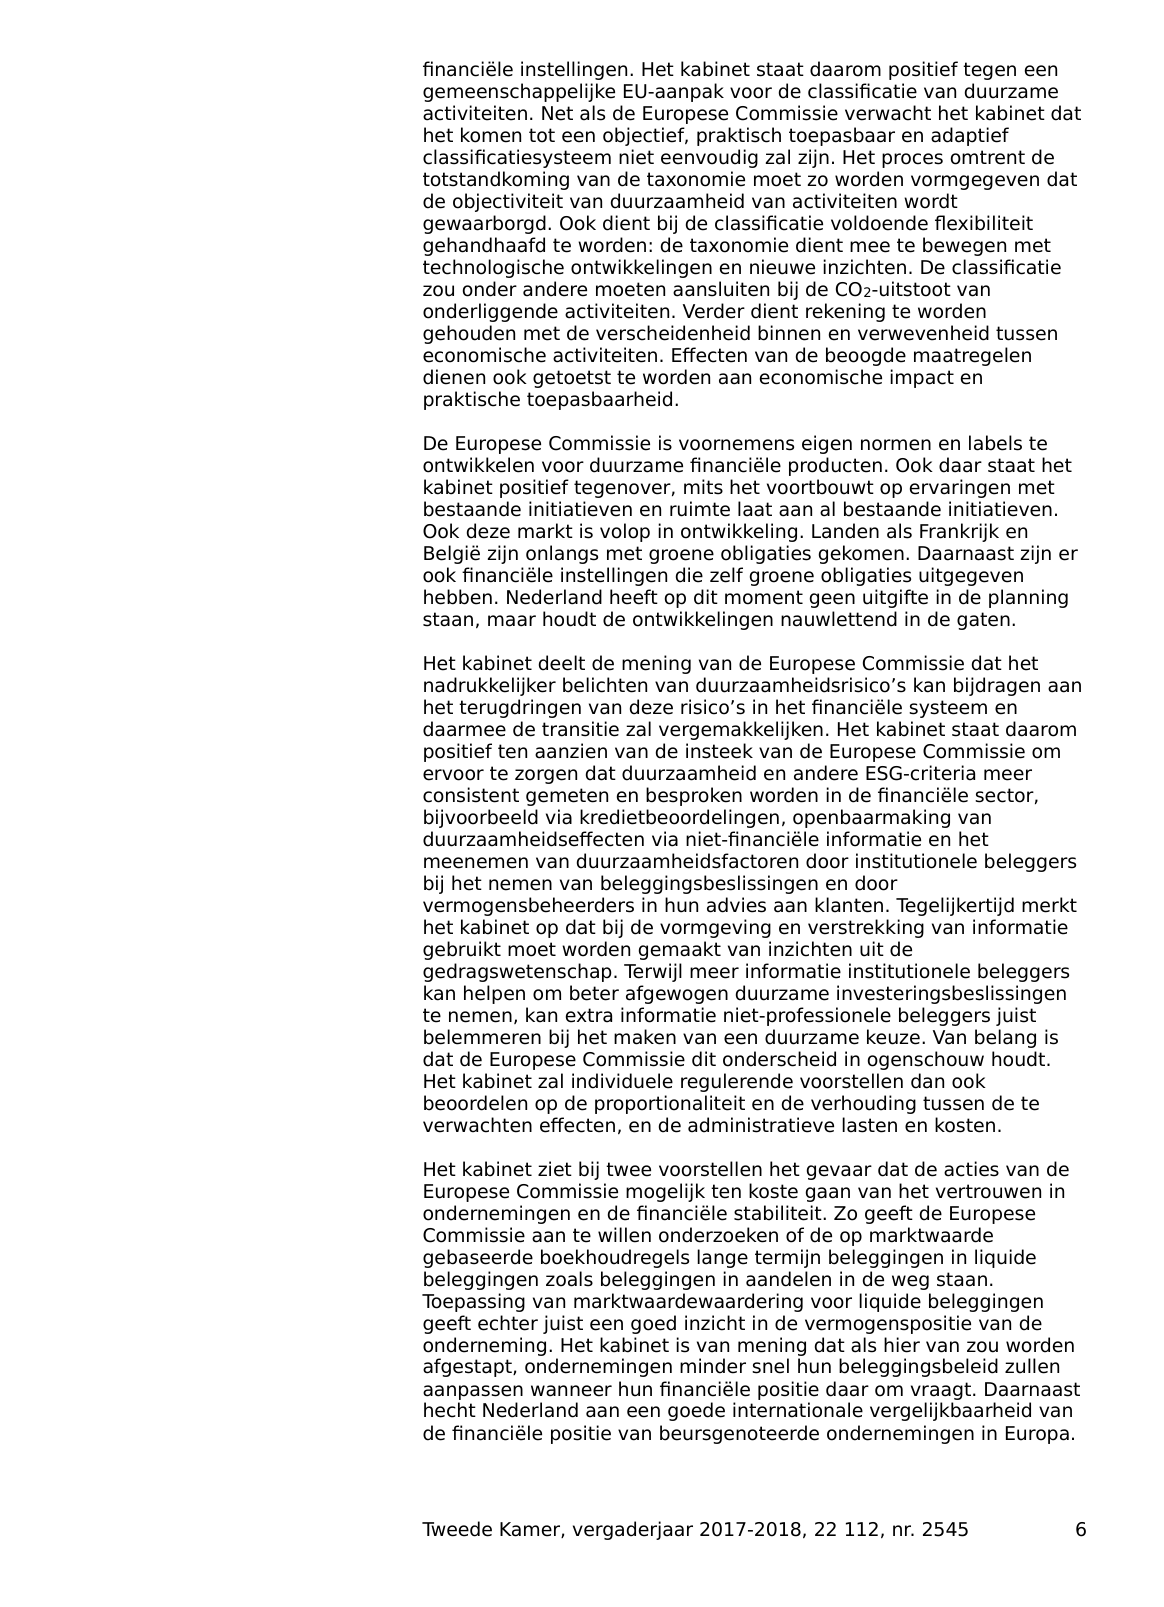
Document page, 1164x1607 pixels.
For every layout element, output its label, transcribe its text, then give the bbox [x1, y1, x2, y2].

text Het kabinet deelt de mening van de Europese Commissie dat het nadrukkelijker belichten van duurzaamheidsrisico’s kan bijdragen aan het terugdringen van deze risico’s in het financiële systeem en daarmee de transitie zal vergemakkelijken. Het kabinet staat daarom positief ten aanzien van de insteek van de Europese Commissie om ervoor te zorgen dat duurzaamheid en andere ESG-criteria meer consistent gemeten en besproken worden in de financiële sector, bijvoorbeeld via kredietbeoordelingen, openbaarmaking van duurzaamheidseffecten via niet-financiële informatie en het meenemen van duurzaamheidsfactoren door institutionele beleggers bij het nemen van beleggingsbeslissingen en door vermogensbeheerders in hun advies aan klanten. Tegelijkertijd merkt het kabinet op dat bij de vormgeving en verstrekking van informatie gebruikt moet worden gemaakt van inzichten uit de gedragswetenschap. Terwijl meer informatie institutionele beleggers kan helpen om beter afgewogen duurzame investeringsbeslissingen te nemen, kan extra informatie niet-professionele beleggers juist belemmeren bij het maken van een duurzame keuze. Van belang is dat de Europese Commissie dit onderscheid in ogenschouw houdt. Het kabinet zal individuele regulerende voorstellen dan ook beoordelen op de proportionaliteit en de verhouding tussen de te verwachten effecten, en de administratieve lasten en kosten. [422, 653, 1087, 1136]
text financiële instellingen. Het kabinet staat daarom positief tegen een gemeenschappelijke EU-aanpak voor de classificatie van duurzame activiteiten. Net als de Europese Commissie verwacht het kabinet dat het komen tot een objectief, praktisch toepasbaar en adaptief classificatiesysteem niet eenvoudig zal zijn. Het proces omtrent de totstandkoming van de taxonomie moet zo worden vormgegeven dat de objectiviteit van duurzaamheid van activiteiten wordt gewaarborgd. Ook dient bij de classificatie voldoende flexibiliteit gehandhaafd te worden: de taxonomie dient mee te bewegen met technologische ontwikkelingen en nieuwe inzichten. De classificatie zou onder andere moeten aansluiten bij de CO2-uitstoot van onderliggende activiteiten. Verder dient rekening te worden gehouden met de verscheidenheid binnen en verwevenheid tussen economische activiteiten. Effecten van de beoogde maatregelen dienen ook getoetst te worden aan economische impact en praktische toepasbaarheid. [422, 59, 1087, 411]
text De Europese Commissie is voornemens eigen normen en labels te ontwikkelen voor duurzame financiële producten. Ook daar staat het kabinet positief tegenover, mits het voortbouwt op ervaringen met bestaande initiatieven en ruimte laat aan al bestaande initiatieven. Ook deze markt is volop in ontwikkeling. Landen als Frankrijk en België zijn onlangs met groene obligaties gekomen. Daarnaast zijn er ook financiële instellingen die zelf groene obligaties uitgegeven hebben. Nederland heeft op dit moment geen uitgifte in de planning staan, maar houdt de ontwikkelingen nauwlettend in de gaten. [422, 433, 1087, 631]
text Het kabinet ziet bij twee voorstellen het gevaar dat de acties van de Europese Commissie mogelijk ten koste gaan van het vertrouwen in ondernemingen en de financiële stabiliteit. Zo geeft de Europese Commissie aan te willen onderzoeken of de op marktwaarde gebaseerde boekhoudregels lange termijn beleggingen in liquide beleggingen zoals beleggingen in aandelen in de weg staan. Toepassing van marktwaardewaardering voor liquide beleggingen geeft echter juist een goed inzicht in de vermogenspositie van de onderneming. Het kabinet is van mening dat als hier van zou worden afgestapt, ondernemingen minder snel hun beleggingsbeleid zullen aanpassen wanneer hun financiële positie daar om vraagt. Daarnaast hecht Nederland aan een goede internationale vergelijkbaarheid van de financiële positie van beursgenoteerde ondernemingen in Europa. [422, 1159, 1087, 1444]
